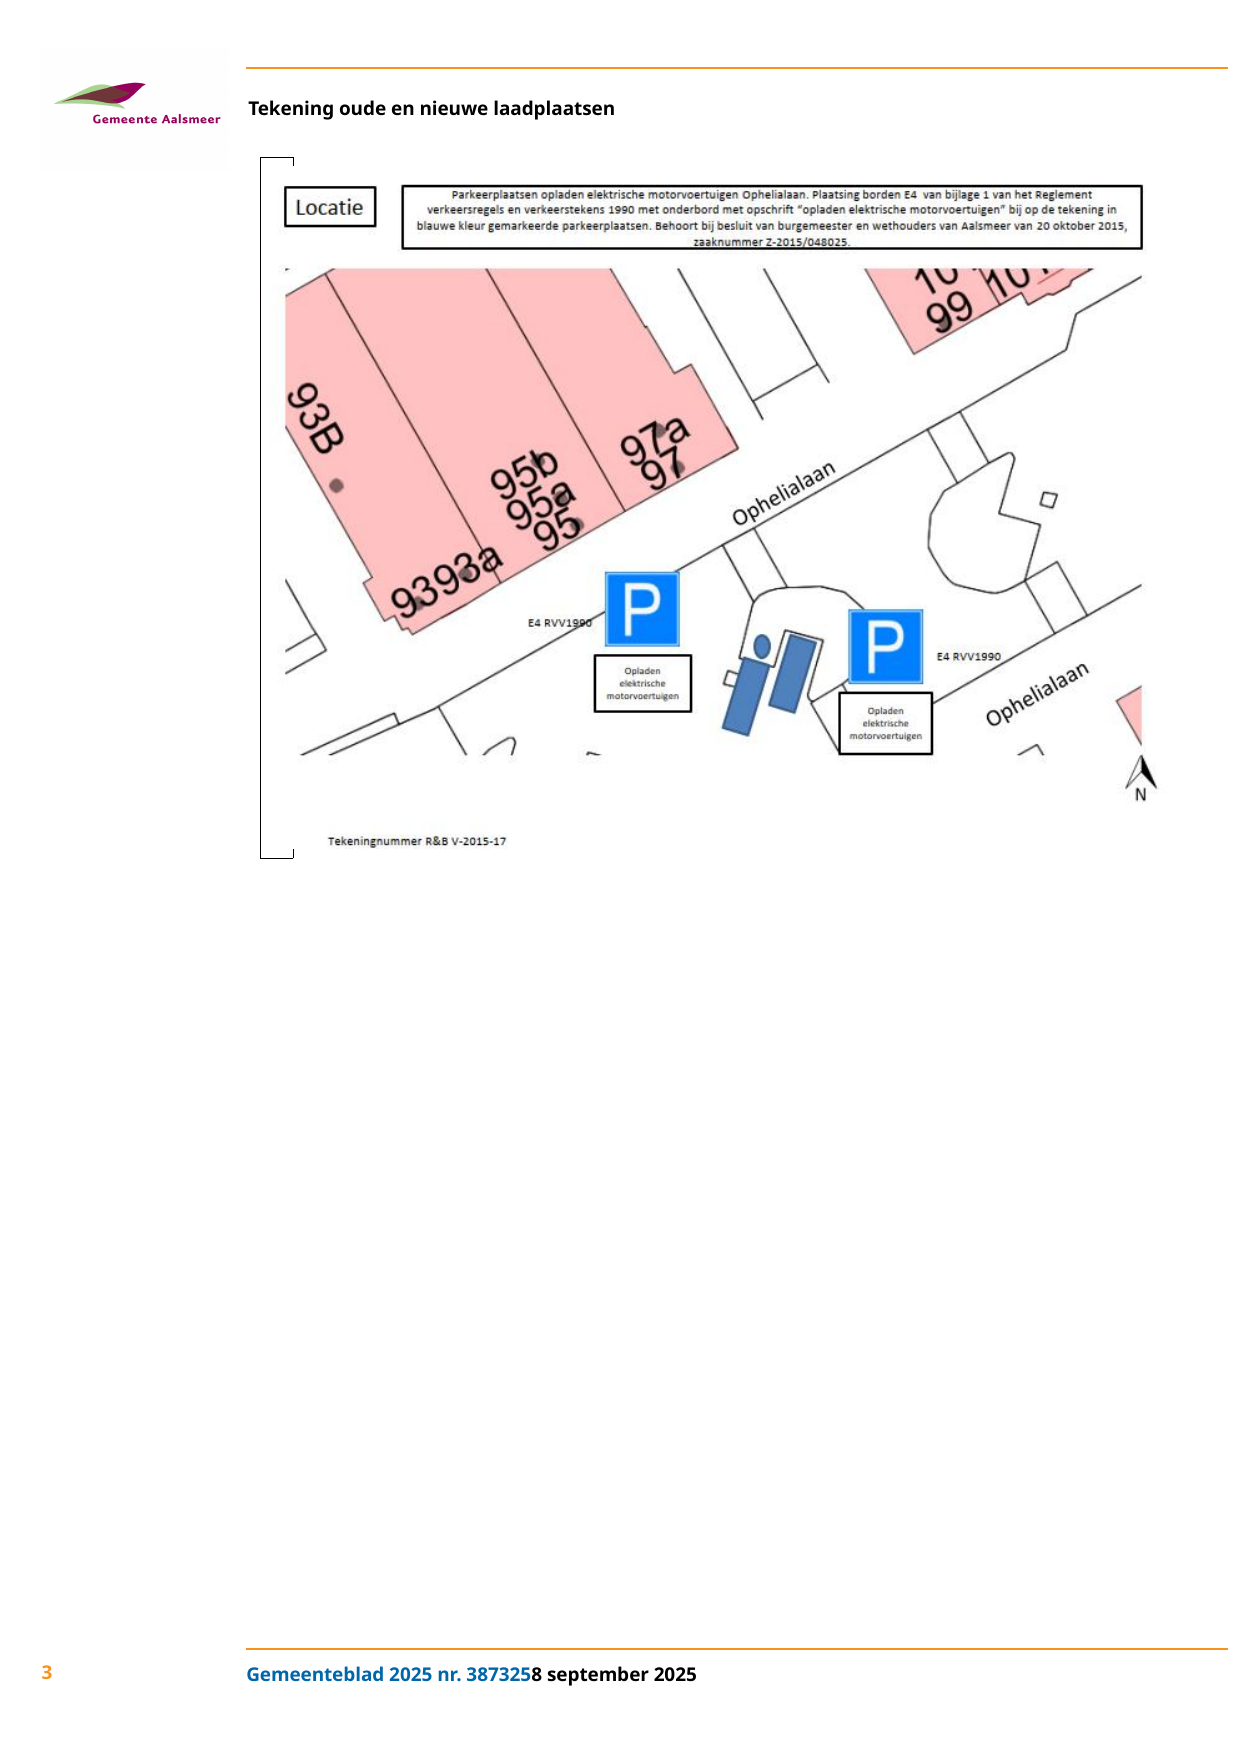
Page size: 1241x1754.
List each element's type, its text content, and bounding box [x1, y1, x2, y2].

text Tekening oude en nieuwe laadplaatsen [248, 95, 1152, 121]
picture [41, 47, 231, 172]
picture [268, 166, 1173, 849]
